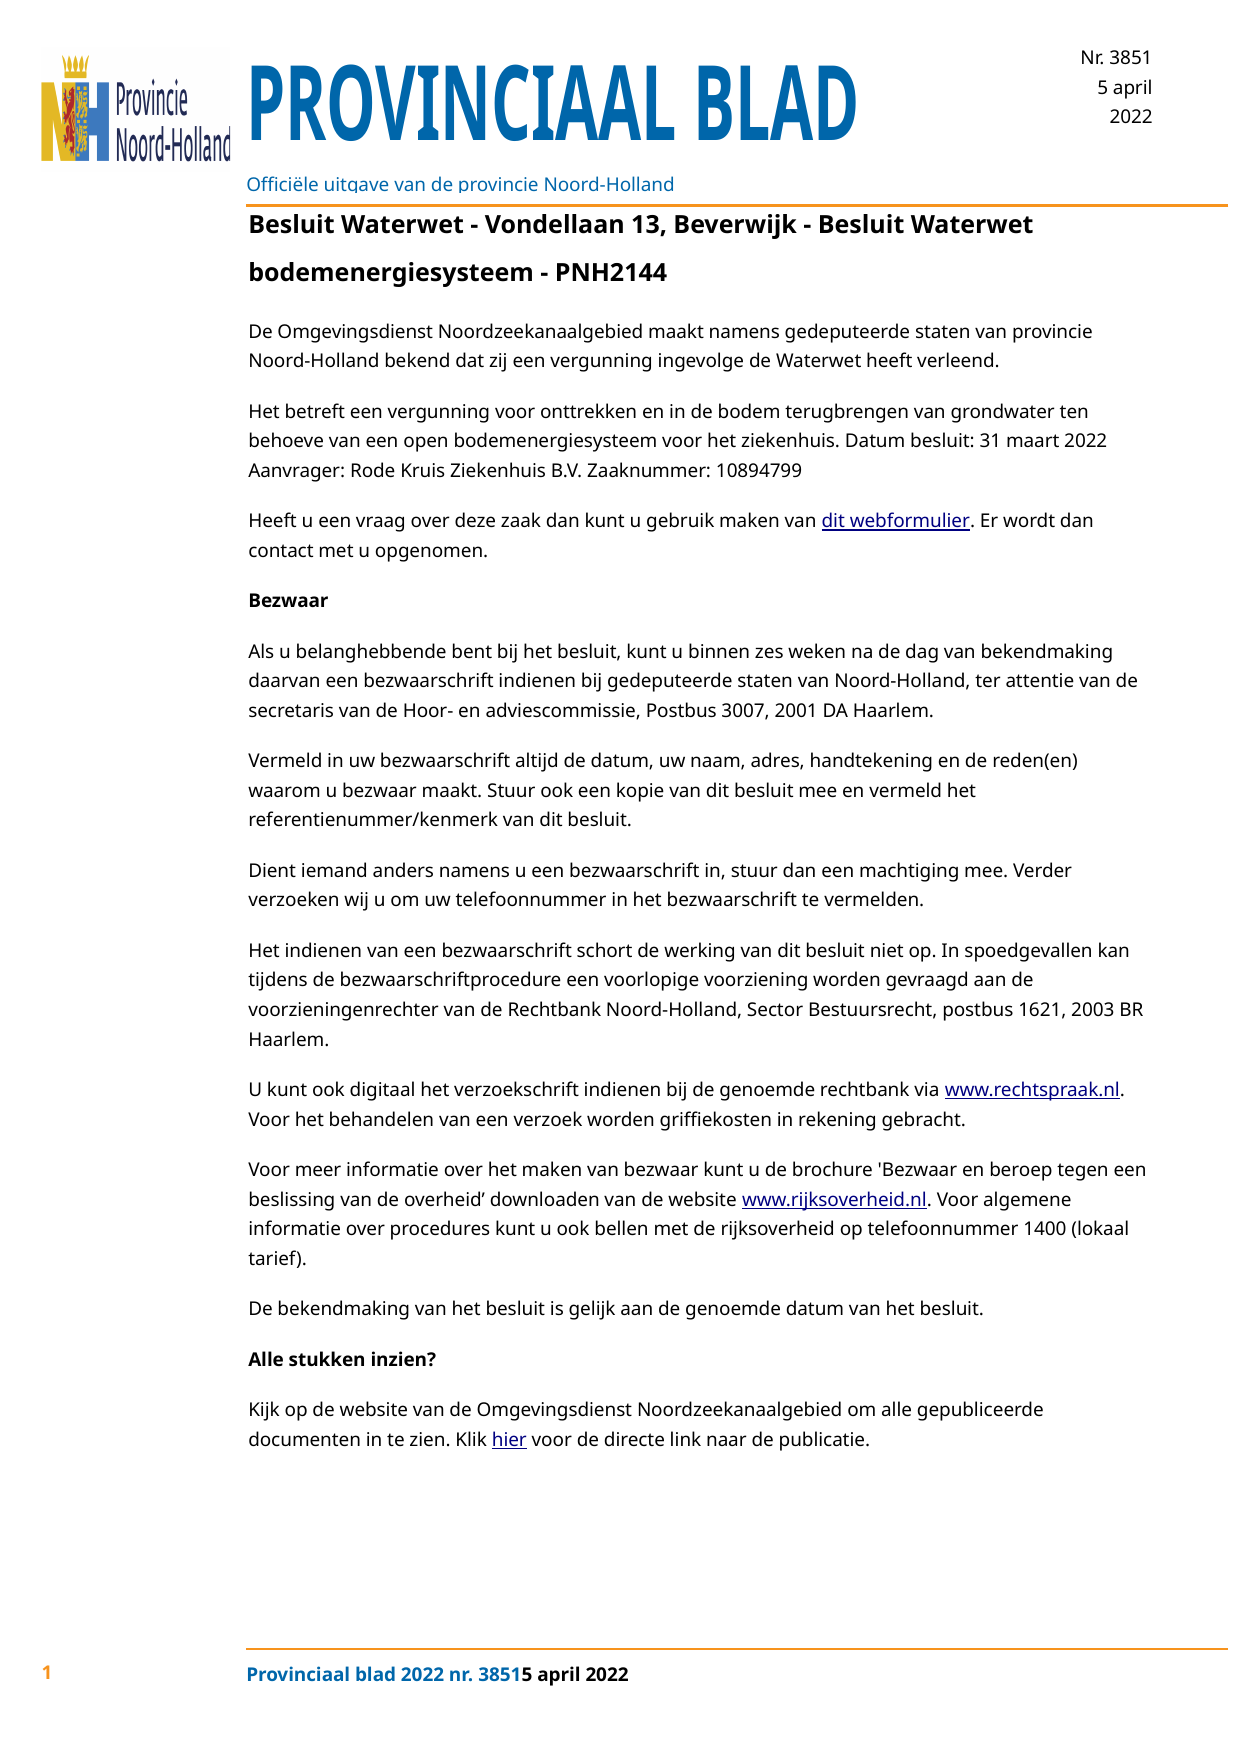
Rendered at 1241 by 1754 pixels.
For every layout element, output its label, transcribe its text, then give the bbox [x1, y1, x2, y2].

text Als u belanghebbende bent bij het besluit, kunt u binnen zes weken na de dag van bekendmaking daarvan een bezwaarschrift indienen bij gedeputeerde staten van Noord-Holland, ter attentie van de secretaris van de Hoor- en adviescommissie, Postbus 3007, 2001 DA Haarlem. [248, 638, 1152, 723]
text Het indienen van een bezwaarschrift schort de werking van dit besluit niet op. In spoedgevallen kan tijdens de bezwaarschriftprocedure een voorlopige voorziening worden gevraagd aan de voorzieningenrechter van de Rechtbank Noord-Holland, Sector Bestuursrecht, postbus 1621, 2003 BR Haarlem. [248, 937, 1152, 1052]
text Dient iemand anders namens u een bezwaarschrift in, stuur dan een machtiging mee. Verder verzoeken wij u om uw telefoonnummer in het bezwaarschrift te vermelden. [248, 857, 1152, 912]
text Voor meer informatie over het maken van bezwaar kunt u de brochure 'Bezwaar en beroep tegen een beslissing van de overheid’ downloaden van de website www.rijksoverheid.nl. Voor algemene informatie over procedures kunt u ook bellen met de rijksoverheid op telefoonnummer 1400 (lokaal tarief). [248, 1156, 1152, 1271]
text De bekendmaking van het besluit is gelijk aan de genoemde datum van het besluit. [248, 1295, 1152, 1321]
text U kunt ook digitaal het verzoekschrift indienen bij de genoemde rechtbank via www.rechtspraak.nl. Voor het behandelen van een verzoek worden griffiekosten in rekening gebracht. [248, 1076, 1152, 1132]
text Kijk op de website van de Omgevingsdienst Noordzeekanaalgebied om alle gepubliceerde documenten in te zien. Klik hier voor de directe link naar de publicatie. [248, 1396, 1152, 1452]
text Bezwaar [248, 587, 1152, 613]
text Alle stukken inzien? [248, 1346, 1152, 1372]
picture [41, 47, 231, 172]
text Vermeld in uw bezwaarschrift altijd de datum, uw naam, adres, handtekening en de reden(en) waarom u bezwaar maakt. Stuur ook een kopie van dit besluit mee en vermeld het referentienummer/kenmerk van dit besluit. [248, 747, 1152, 832]
text Besluit Waterwet - Vondellaan 13, Beverwijk - Besluit Waterwet bodemenergiesysteem - PNH2144 [248, 207, 1152, 288]
text Heeft u een vraag over deze zaak dan kunt u gebruik maken van dit webformulier. Er wordt dan contact met u opgenomen. [248, 507, 1152, 563]
text Het betreft een vergunning voor onttrekken en in de bodem terugbrengen van grondwater ten behoeve van een open bodemenergiesysteem voor het ziekenhuis. Datum besluit: 31 maart 2022 Aanvrager: Rode Kruis Ziekenhuis B.V. Zaaknummer: 10894799 [248, 398, 1152, 483]
text De Omgevingsdienst Noordzeekanaalgebied maakt namens gedeputeerde staten van provincie Noord-Holland bekend dat zij een vergunning ingevolge de Waterwet heeft verleend. [248, 318, 1152, 373]
